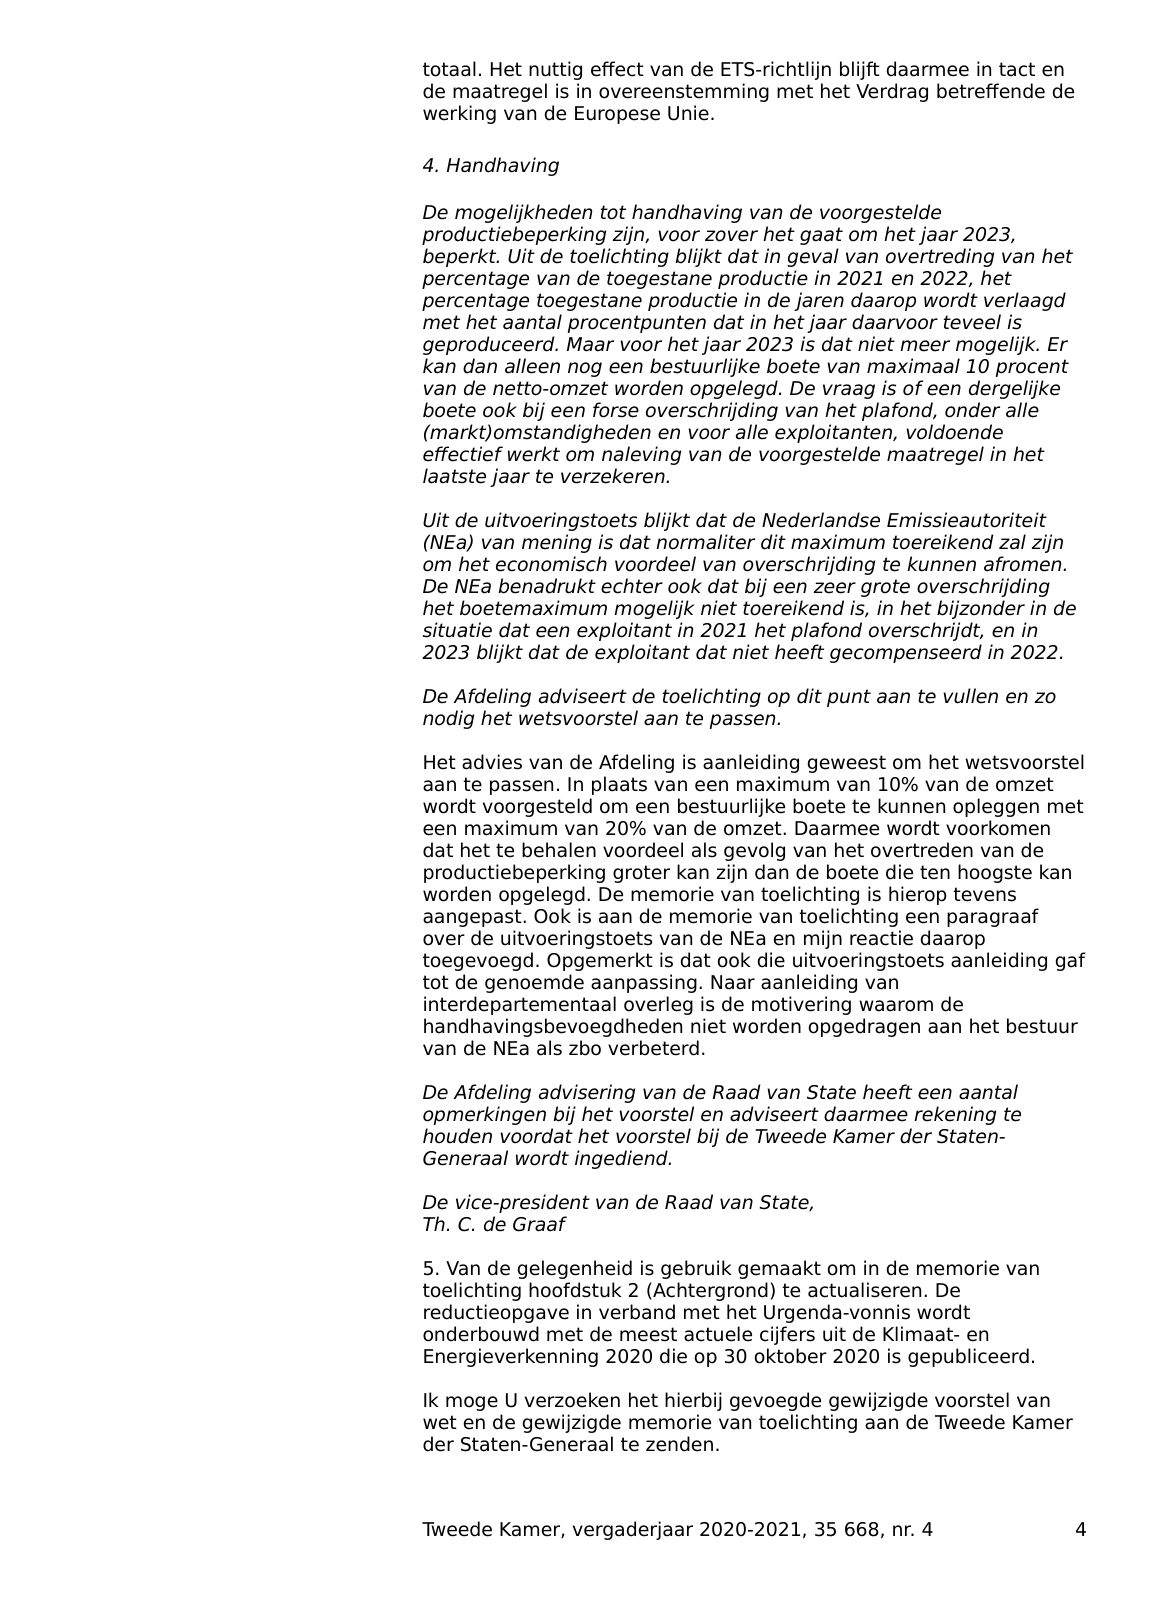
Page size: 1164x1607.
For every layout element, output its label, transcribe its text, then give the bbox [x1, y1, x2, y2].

text De vice-president van de Raad van State, [422, 1192, 1087, 1214]
text De mogelijkheden tot handhaving van de voorgestelde productiebeperking zijn, voor zover het gaat om het jaar 2023, beperkt. Uit de toelichting blijkt dat in geval van overtreding van het percentage van de toegestane productie in 2021 en 2022, het percentage toegestane productie in de jaren daarop wordt verlaagd met het aantal procentpunten dat in het jaar daarvoor teveel is geproduceerd. Maar voor het jaar 2023 is dat niet meer mogelijk. Er kan dan alleen nog een bestuurlijke boete van maximaal 10 procent van de netto-omzet worden opgelegd. De vraag is of een dergelijke boete ook bij een forse overschrijding van het plafond, onder alle (markt)omstandigheden en voor alle exploitanten, voldoende effectief werkt om naleving van de voorgestelde maatregel in het laatste jaar te verzekeren. [422, 202, 1087, 488]
text 5. Van de gelegenheid is gebruik gemaakt om in de memorie van toelichting hoofdstuk 2 (Achtergrond) te actualiseren. De reductieopgave in verband met het Urgenda-vonnis wordt onderbouwd met de meest actuele cijfers uit de Klimaat- en Energieverkenning 2020 die op 30 oktober 2020 is gepubliceerd. [422, 1258, 1087, 1368]
text Het advies van de Afdeling is aanleiding geweest om het wetsvoorstel aan te passen. In plaats van een maximum van 10% van de omzet wordt voorgesteld om een bestuurlijke boete te kunnen opleggen met een maximum van 20% van de omzet. Daarmee wordt voorkomen dat het te behalen voordeel als gevolg van het overtreden van de productiebeperking groter kan zijn dan de boete die ten hoogste kan worden opgelegd. De memorie van toelichting is hierop tevens aangepast. Ook is aan de memorie van toelichting een paragraaf over de uitvoeringstoets van de NEa en mijn reactie daarop toegevoegd. Opgemerkt is dat ook die uitvoeringstoets aanleiding gaf tot de genoemde aanpassing. Naar aanleiding van interdepartementaal overleg is de motivering waarom de handhavingsbevoegdheden niet worden opgedragen aan het bestuur van de NEa als zbo verbeterd. [422, 752, 1087, 1060]
text Uit de uitvoeringstoets blijkt dat de Nederlandse Emissieautoriteit (NEa) van mening is dat normaliter dit maximum toereikend zal zijn om het economisch voordeel van overschrijding te kunnen afromen. De NEa benadrukt echter ook dat bij een zeer grote overschrijding het boetemaximum mogelijk niet toereikend is, in het bijzonder in de situatie dat een exploitant in 2021 het plafond overschrijdt, en in 2023 blijkt dat de exploitant dat niet heeft gecompenseerd in 2022. [422, 510, 1087, 664]
text Th. C. de Graaf [422, 1214, 1087, 1236]
text Ik moge U verzoeken het hierbij gevoegde gewijzigde voorstel van wet en de gewijzigde memorie van toelichting aan de Tweede Kamer der Staten-Generaal te zenden. [422, 1390, 1087, 1456]
subtitle 4. Handhaving [422, 155, 1087, 177]
text totaal. Het nuttig effect van de ETS-richtlijn blijft daarmee in tact en de maatregel is in overeenstemming met het Verdrag betreffende de werking van de Europese Unie. [422, 59, 1087, 125]
text De Afdeling adviseert de toelichting op dit punt aan te vullen en zo nodig het wetsvoorstel aan te passen. [422, 686, 1087, 730]
text De Afdeling advisering van de Raad van State heeft een aantal opmerkingen bij het voorstel en adviseert daarmee rekening te houden voordat het voorstel bij de Tweede Kamer der Staten-Generaal wordt ingediend. [422, 1082, 1087, 1170]
